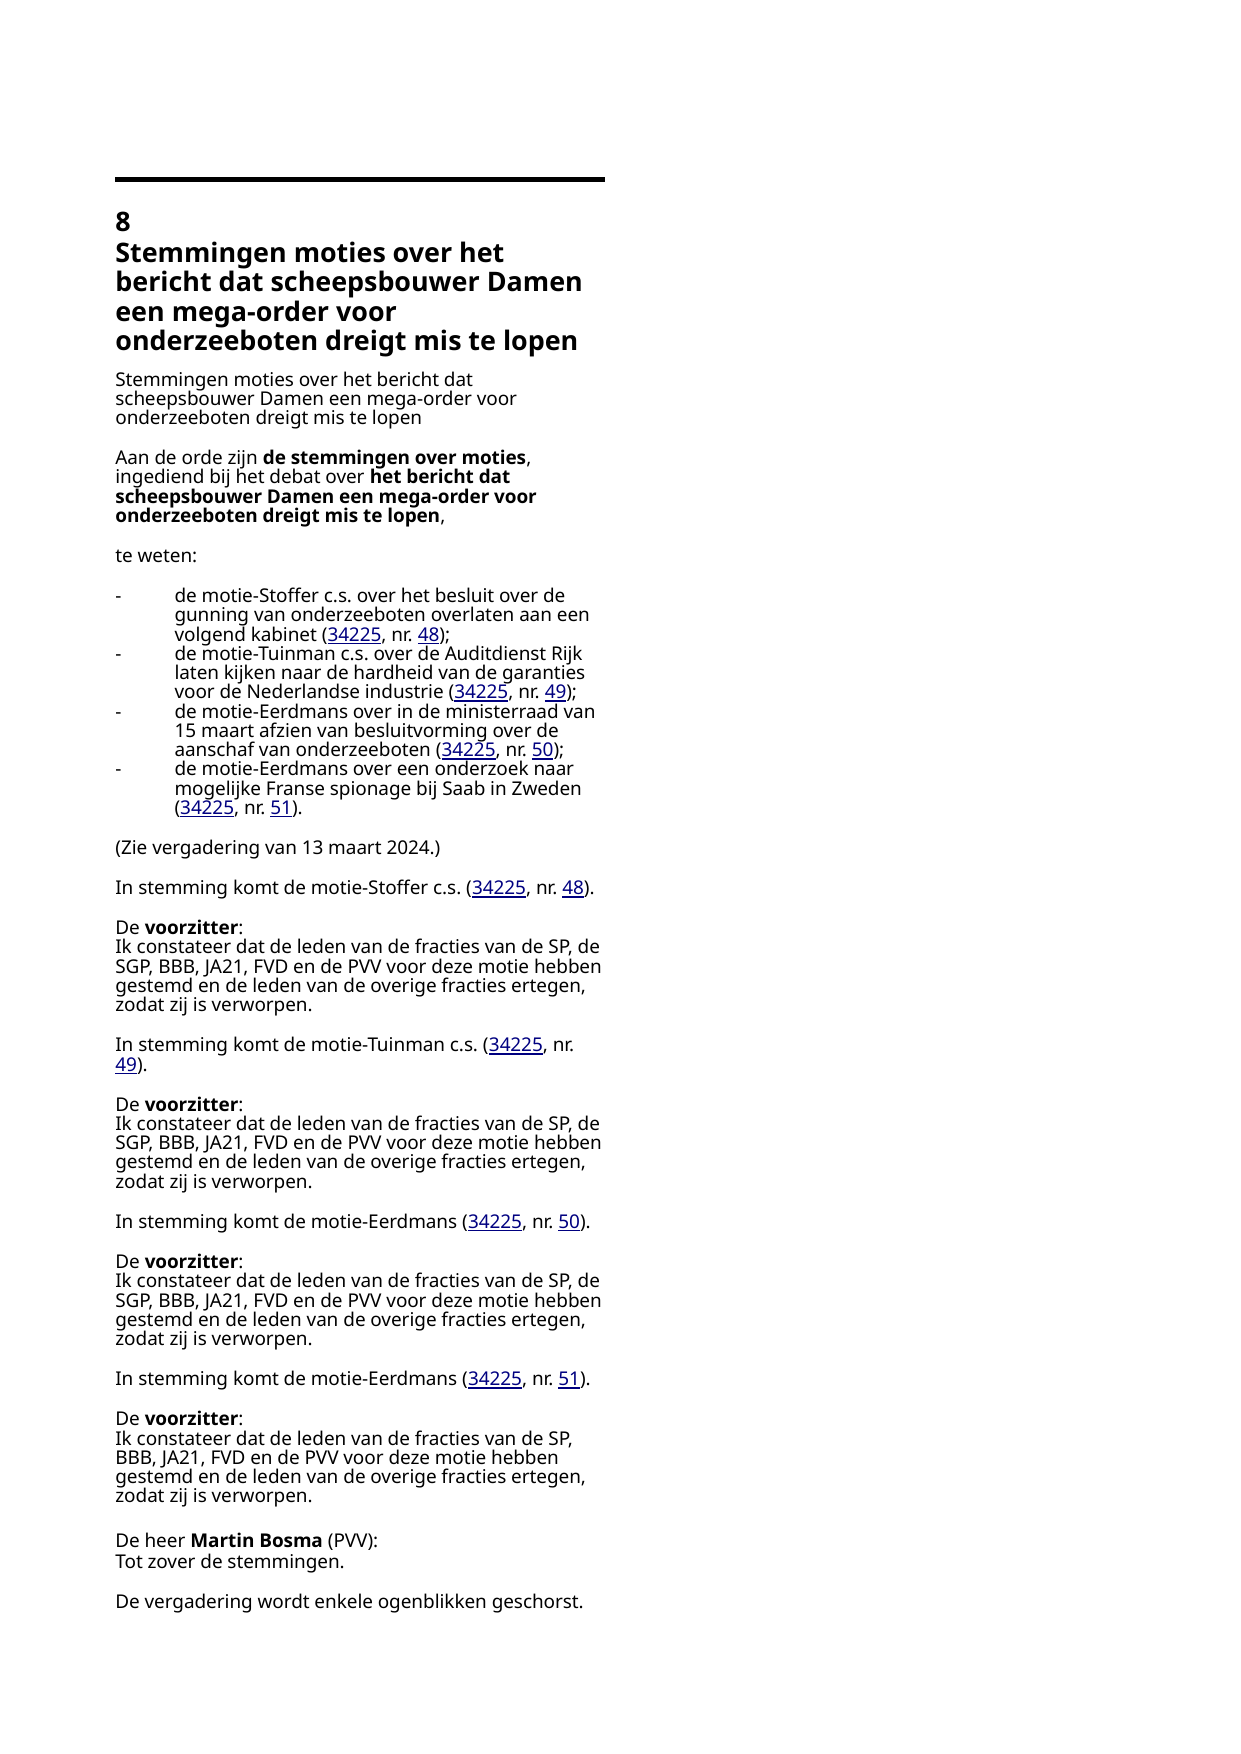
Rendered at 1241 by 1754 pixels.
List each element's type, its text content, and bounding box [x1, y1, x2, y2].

text De voorzitter: [115, 919, 605, 938]
text te weten: [115, 547, 605, 566]
text De voorzitter: [115, 1096, 605, 1115]
text Ik constateer dat de leden van de fracties van de SP, de SGP, BBB, JA21, FVD en de PVV voor deze motie hebben gestemd en de leden van de overige fracties ertegen, zodat zij is verworpen. [115, 1115, 605, 1192]
text De vergadering wordt enkele ogenblikken geschorst. [115, 1593, 605, 1613]
text De heer Martin Bosma (PVV): [115, 1527, 605, 1553]
text Stemmingen moties over het bericht dat scheepsbouwer Damen een mega-order voor onderzeeboten dreigt mis te lopen [115, 239, 605, 371]
text Aan de orde zijn de stemmingen over moties, ingediend bij het debat over het bericht dat scheepsbouwer Damen een mega-order voor onderzeeboten dreigt mis te lopen, [115, 449, 605, 526]
text Stemmingen moties over het bericht dat scheepsbouwer Damen een mega-order voor onderzeeboten dreigt mis te lopen [115, 371, 605, 428]
text Ik constateer dat de leden van de fracties van de SP, BBB, JA21, FVD en de PVV voor deze motie hebben gestemd en de leden van de overige fracties ertegen, zodat zij is verworpen. [115, 1429, 605, 1507]
text (Zie vergadering van 13 maart 2024.) [115, 839, 605, 858]
text De voorzitter: [115, 1410, 605, 1429]
list de motie-Eerdmans over in de ministerraad van 15 maart afzien van besluitvorming over de aanschaf van onderzeeboten (34225, nr. 50); [115, 703, 605, 760]
text Tot zover de stemmingen. [115, 1553, 605, 1572]
text Ik constateer dat de leden van de fracties van de SP, de SGP, BBB, JA21, FVD en de PVV voor deze motie hebben gestemd en de leden van de overige fracties ertegen, zodat zij is verworpen. [115, 1272, 605, 1349]
text In stemming komt de motie-Eerdmans (34225, nr. 51). [115, 1370, 605, 1389]
text In stemming komt de motie-Stoffer c.s. (34225, nr. 48). [115, 879, 605, 898]
text Ik constateer dat de leden van de fracties van de SP, de SGP, BBB, JA21, FVD en de PVV voor deze motie hebben gestemd en de leden van de overige fracties ertegen, zodat zij is verworpen. [115, 938, 605, 1016]
text In stemming komt de motie-Eerdmans (34225, nr. 50). [115, 1213, 605, 1232]
text 8 [115, 203, 605, 239]
list de motie-Stoffer c.s. over het besluit over de gunning van onderzeeboten overlaten aan een volgend kabinet (34225, nr. 48); [115, 587, 605, 645]
list de motie-Tuinman c.s. over de Auditdienst Rijk laten kijken naar de hardheid van de garanties voor de Nederlandse industrie (34225, nr. 49); [115, 645, 605, 703]
list de motie-Eerdmans over een onderzoek naar mogelijke Franse spionage bij Saab in Zweden (34225, nr. 51). [115, 760, 605, 818]
text De voorzitter: [115, 1253, 605, 1272]
text In stemming komt de motie-Tuinman c.s. (34225, nr. 49). [115, 1036, 605, 1075]
